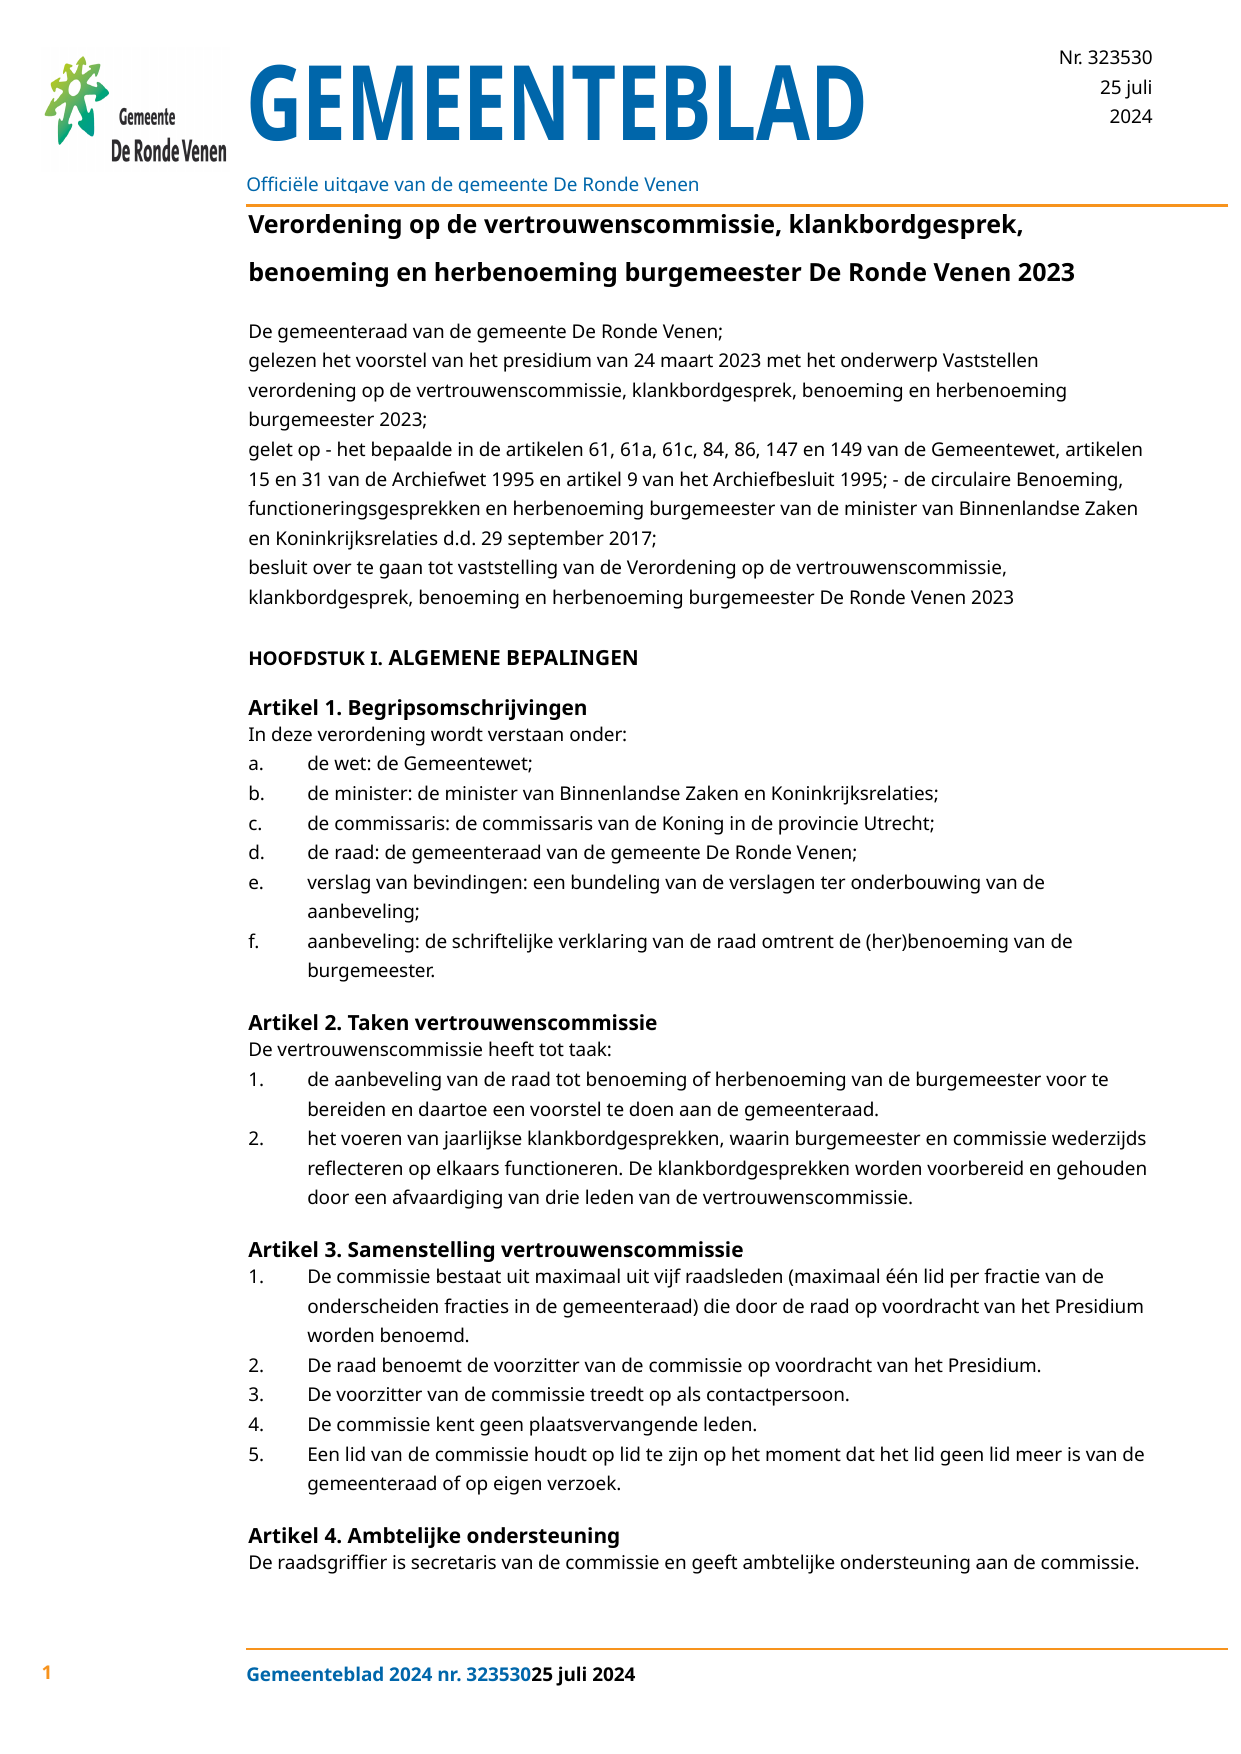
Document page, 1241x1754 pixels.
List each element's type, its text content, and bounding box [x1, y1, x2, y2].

list de raad: de gemeenteraad van de gemeente De Ronde Venen; [248, 839, 1152, 865]
picture [41, 47, 231, 172]
text In deze verordening wordt verstaan onder: [248, 721, 1152, 747]
text HOOFDSTUK I. ALGEMENE BEPALINGEN [248, 643, 1152, 672]
list De voorzitter van de commissie treedt op als contactpersoon. [248, 1382, 1152, 1407]
text Artikel 3. Samenstelling vertrouwenscommissie [248, 1235, 1152, 1263]
text De raadsgriffier is secretaris van de commissie en geeft ambtelijke ondersteuning aan de commissie. [248, 1549, 1152, 1575]
list De commissie bestaat uit maximaal uit vijf raadsleden (maximaal één lid per fractie van de onderscheiden fracties in de gemeenteraad) die door de raad op voordracht van het Presidium worden benoemd. [248, 1263, 1152, 1348]
text Artikel 4. Ambtelijke ondersteuning [248, 1521, 1152, 1549]
text Artikel 2. Taken vertrouwenscommissie [248, 1008, 1152, 1037]
list de aanbeveling van de raad tot benoeming of herbenoeming van de burgemeester voor te bereiden en daartoe een voorstel te doen aan de gemeenteraad. [248, 1066, 1152, 1121]
list de wet: de Gemeentewet; [248, 751, 1152, 776]
text besluit over te gaan tot vaststelling van de Verordening op de vertrouwenscommissie, klankbordgesprek, benoeming en herbenoeming burgemeester De Ronde Venen 2023 [248, 554, 1152, 610]
list de commissaris: de commissaris van de Koning in de provincie Utrecht; [248, 810, 1152, 836]
text De gemeenteraad van de gemeente De Ronde Venen; [248, 318, 1152, 344]
text Verordening op de vertrouwenscommissie, klankbordgesprek, benoeming en herbenoeming burgemeester De Ronde Venen 2023 [248, 207, 1152, 288]
list De commissie kent geen plaatsvervangende leden. [248, 1411, 1152, 1437]
text gelezen het voorstel van het presidium van 24 maart 2023 met het onderwerp Vaststellen verordening op de vertrouwenscommissie, klankbordgesprek, benoeming en herbenoeming burgemeester 2023; [248, 347, 1152, 432]
text gelet op - het bepaalde in de artikelen 61, 61a, 61c, 84, 86, 147 en 149 van de Gemeentewet, artikelen 15 en 31 van de Archiefwet 1995 en artikel 9 van het Archiefbesluit 1995; - de circulaire Benoeming, functioneringsgesprekken en herbenoeming burgemeester van de minister van Binnenlandse Zaken en Koninkrijksrelaties d.d. 29 september 2017; [248, 436, 1152, 551]
list aanbeveling: de schriftelijke verklaring van de raad omtrent de (her)benoeming van de burgemeester. [248, 928, 1152, 983]
text Artikel 1. Begripsomschrijvingen [248, 693, 1152, 721]
list het voeren van jaarlijkse klankbordgesprekken, waarin burgemeester en commissie wederzijds reflecteren op elkaars functioneren. De klankbordgesprekken worden voorbereid en gehouden door een afvaardiging van drie leden van de vertrouwenscommissie. [248, 1125, 1152, 1210]
list de minister: de minister van Binnenlandse Zaken en Koninkrijksrelaties; [248, 780, 1152, 806]
list De raad benoemt de voorzitter van de commissie op voordracht van het Presidium. [248, 1352, 1152, 1378]
list Een lid van de commissie houdt op lid te zijn op het moment dat het lid geen lid meer is van de gemeenteraad of op eigen verzoek. [248, 1441, 1152, 1496]
list verslag van bevindingen: een bundeling van de verslagen ter onderbouwing van de aanbeveling; [248, 869, 1152, 924]
text De vertrouwenscommissie heeft tot taak: [248, 1037, 1152, 1062]
